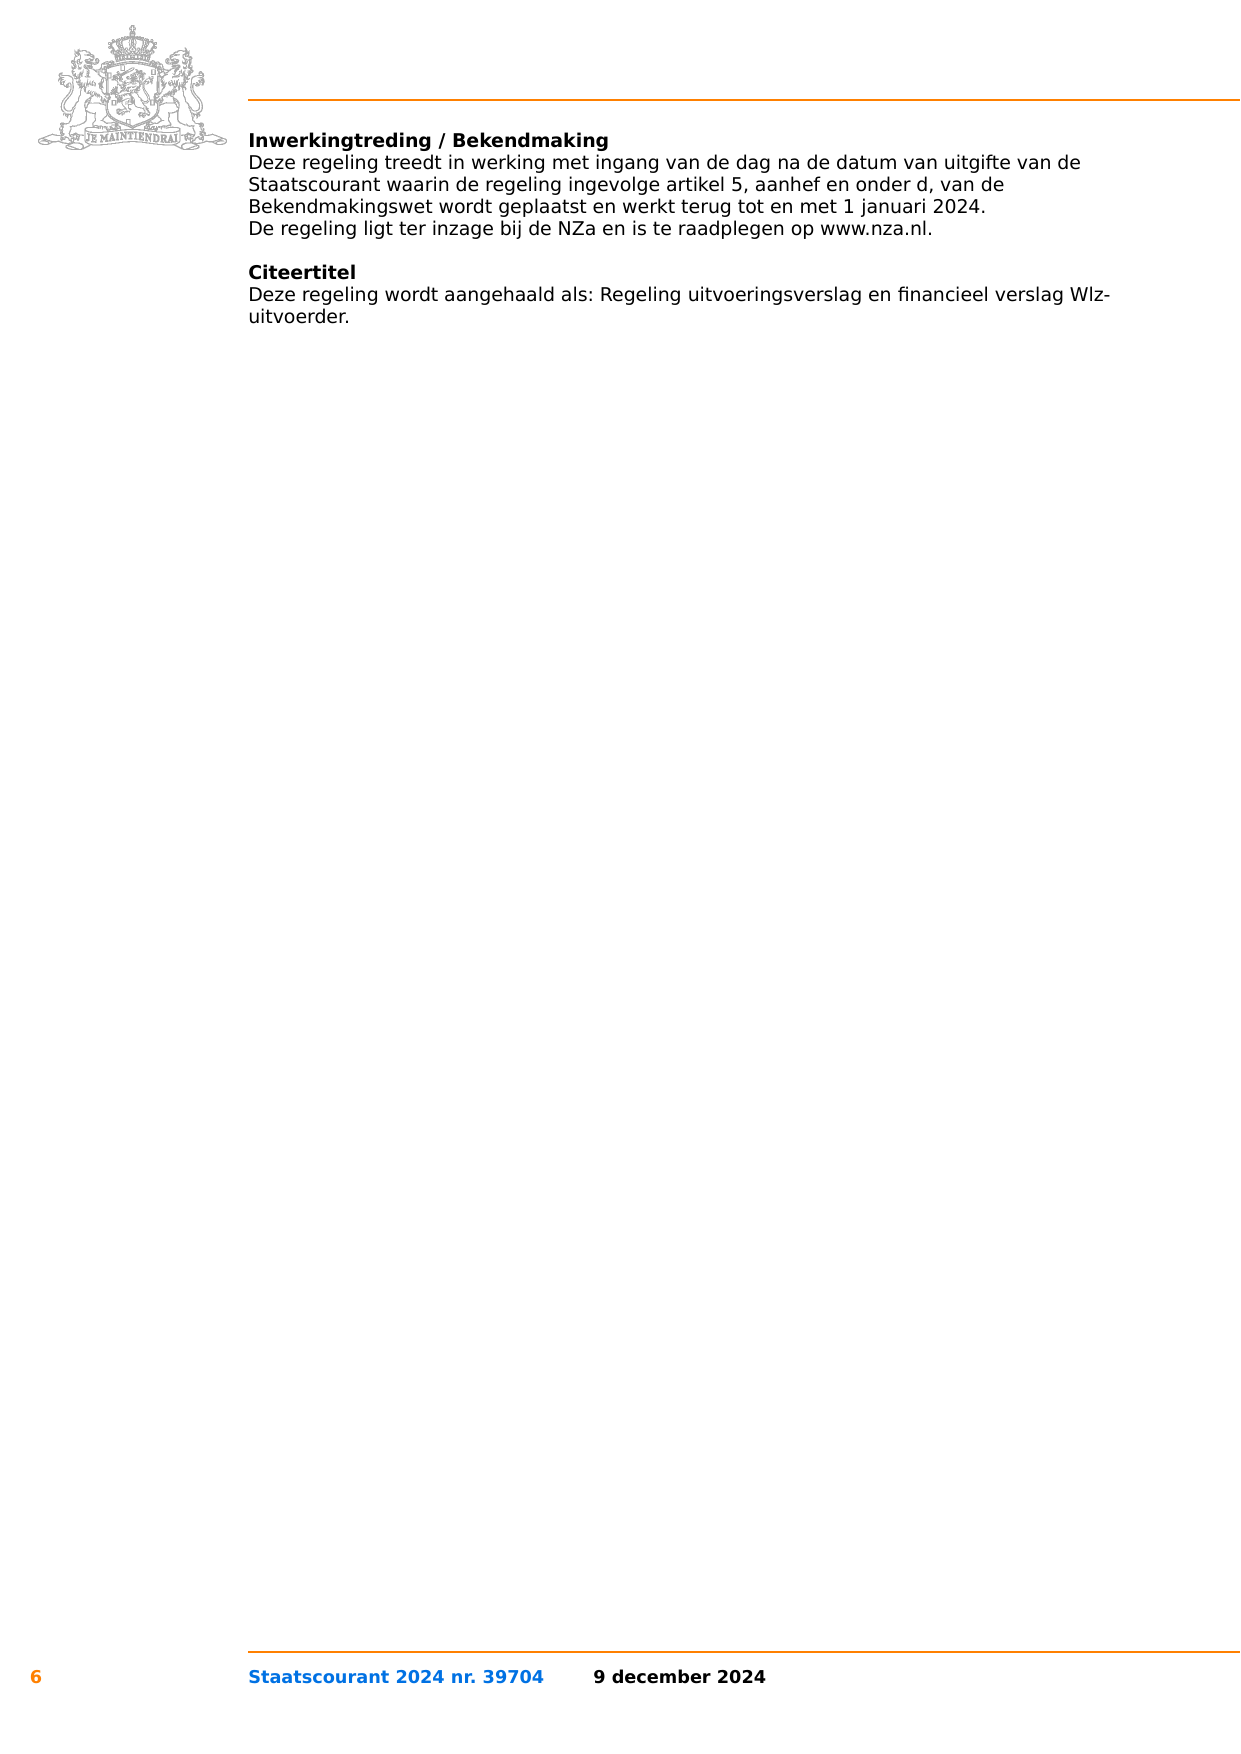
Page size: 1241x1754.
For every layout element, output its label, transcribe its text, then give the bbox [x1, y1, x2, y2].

subtitle Inwerkingtreding / Bekendmaking [248, 130, 1163, 152]
picture [38, 25, 227, 150]
text Deze regeling wordt aangehaald als: Regeling uitvoeringsverslag en financieel verslag Wlz-uitvoerder. [248, 284, 1163, 328]
text Deze regeling treedt in werking met ingang van de dag na de datum van uitgifte van de Staatscourant waarin de regeling ingevolge artikel 5, aanhef en onder d, van de Bekendmakingswet wordt geplaatst en werkt terug tot en met 1 januari 2024. [248, 152, 1163, 218]
text De regeling ligt ter inzage bij de NZa en is te raadplegen op www.nza.nl. [248, 218, 1163, 240]
subtitle Citeertitel [248, 262, 1163, 284]
